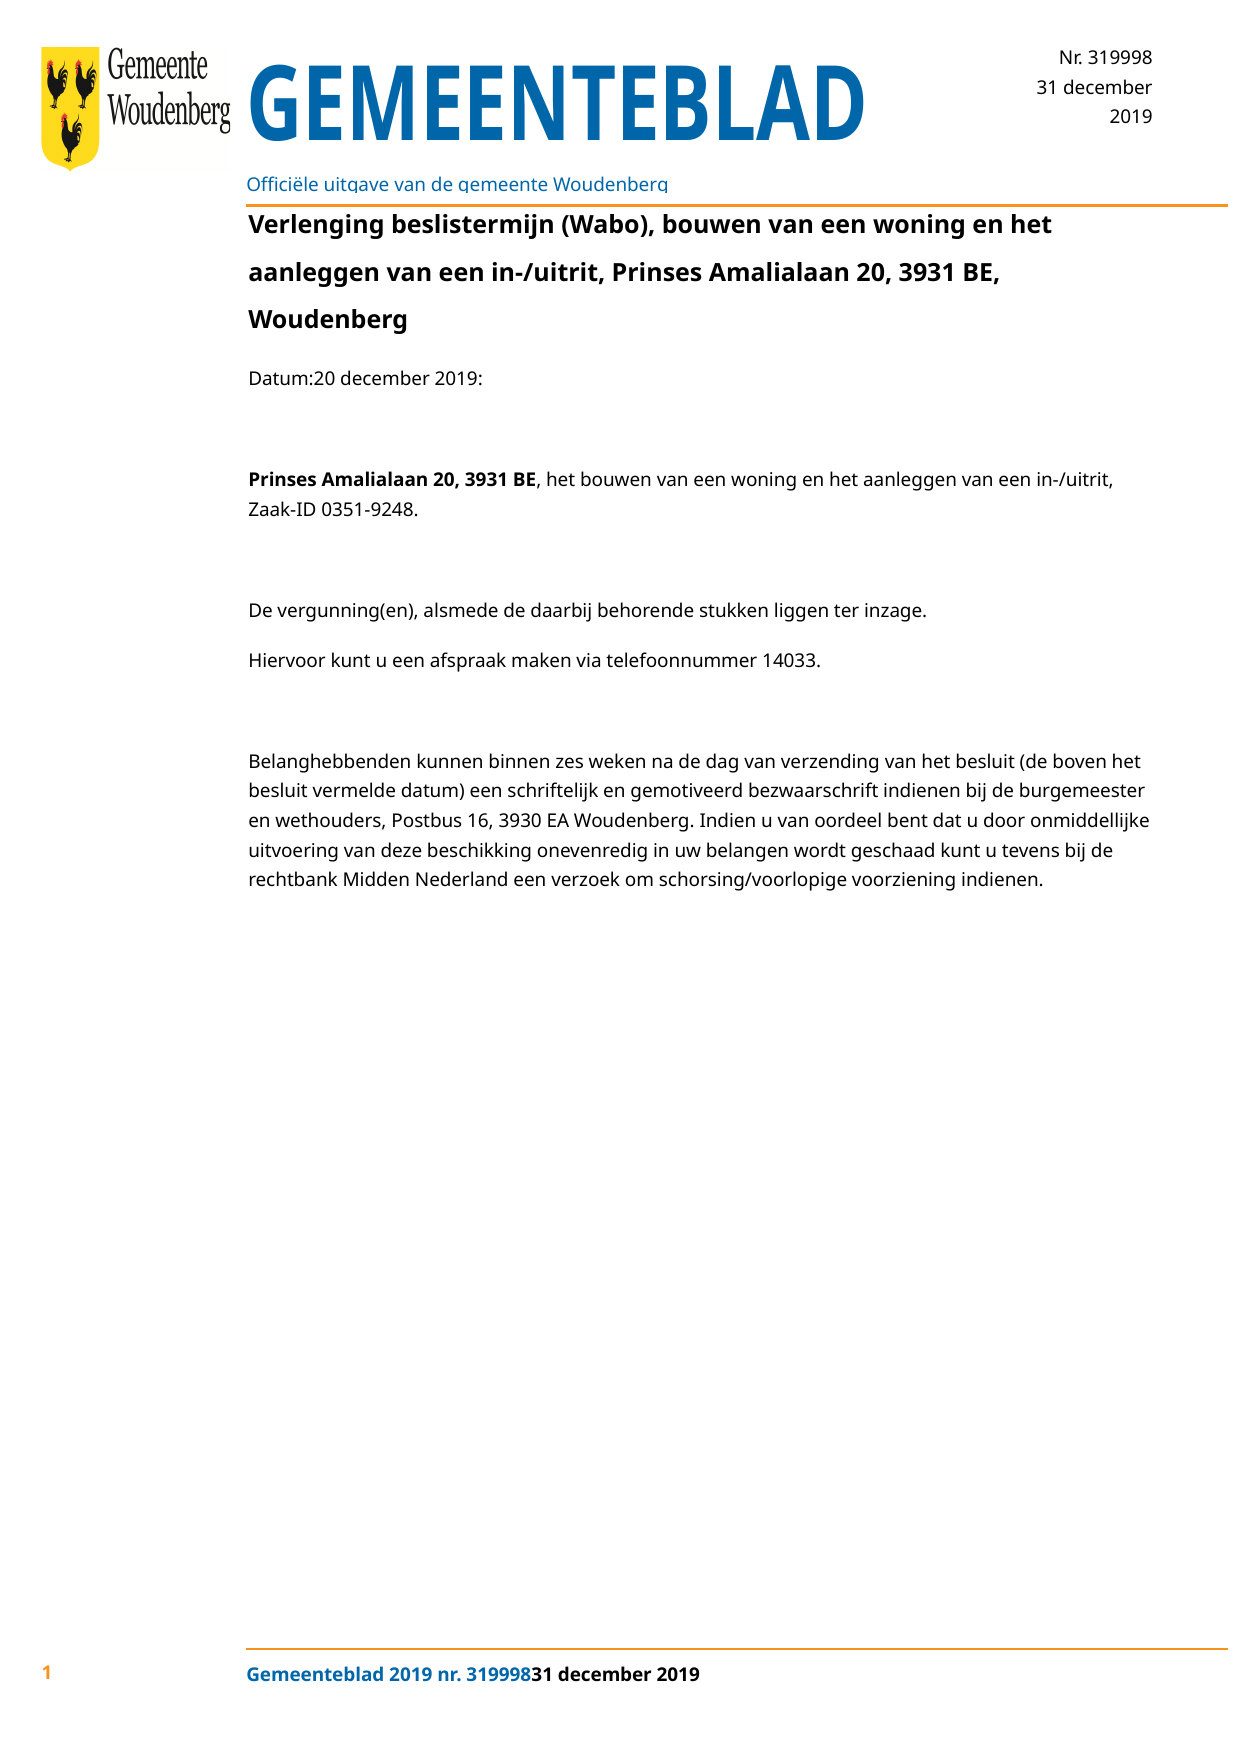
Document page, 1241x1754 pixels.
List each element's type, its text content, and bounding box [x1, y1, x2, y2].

text Hiervoor kunt u een afspraak maken via telefoonnummer 14033. [248, 647, 1152, 673]
text Verlenging beslistermijn (Wabo), bouwen van een woning en het aanleggen van een in-/uitrit, Prinses Amalialaan 20, 3931 BE, Woudenberg [248, 207, 1152, 336]
text De vergunning(en), alsmede de daarbij behorende stukken liggen ter inzage. [248, 597, 1152, 622]
text Prinses Amalialaan 20, 3931 BE, het bouwen van een woning en het aanleggen van een in-/uitrit, Zaak-ID 0351-9248. [248, 466, 1152, 522]
picture [41, 47, 231, 172]
text Belanghebbenden kunnen binnen zes weken na de dag van verzending van het besluit (de boven het besluit vermelde datum) een schriftelijk en gemotiveerd bezwaarschrift indienen bij de burgemeester en wethouders, Postbus 16, 3930 EA Woudenberg. Indien u van oordeel bent dat u door onmiddellijke uitvoering van deze beschikking onevenredig in uw belangen wordt geschaad kunt u tevens bij de rechtbank Midden Nederland een verzoek om schorsing/voorlopige voorziening indienen. [248, 748, 1152, 892]
text Datum:20 december 2019: [248, 366, 1152, 391]
